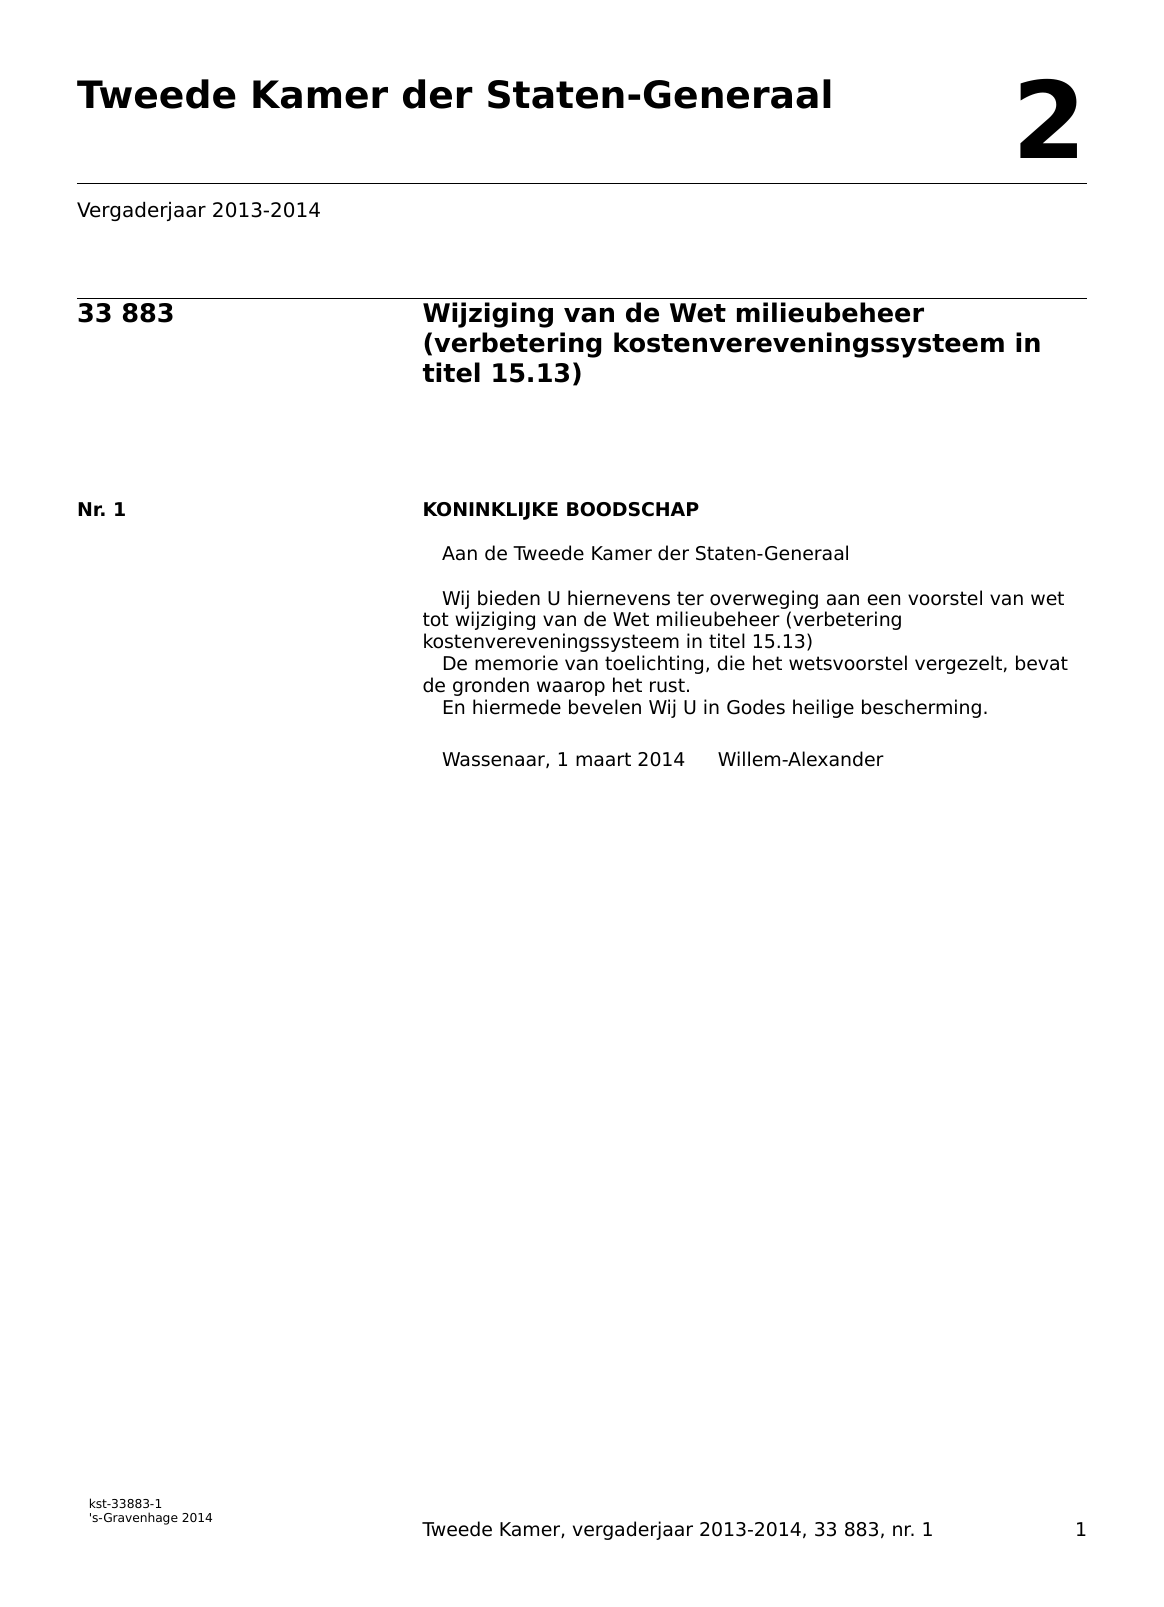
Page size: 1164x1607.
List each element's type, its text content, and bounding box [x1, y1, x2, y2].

subtitle 33 883 Wijziging van de Wet milieubeheer (verbetering kostenvereveningssysteem in titel 15.13) [77, 299, 1087, 388]
text kst-33883-1 [88, 1497, 323, 1511]
table_header 2 [886, 59, 1087, 183]
table_header Tweede Kamer der Staten-Generaal [77, 59, 886, 183]
text Wassenaar, 1 maart 2014 Willem-Alexander [422, 749, 1087, 771]
text En hiermede bevelen Wij U in Godes heilige bescherming. [422, 697, 1087, 719]
text De memorie van toelichting, die het wetsvoorstel vergezelt, bevat de gronden waarop het rust. [422, 653, 1087, 697]
table_cell Vergaderjaar 2013-2014 [77, 184, 1087, 298]
subtitle Nr. 1 KONINKLIJKE BOODSCHAP [77, 499, 1087, 521]
text Aan de Tweede Kamer der Staten-Generaal [422, 543, 1087, 565]
text 's-Gravenhage 2014 [88, 1511, 323, 1525]
text Wij bieden U hiernevens ter overweging aan een voorstel van wet tot wijziging van de Wet milieubeheer (verbetering kostenvereveningssysteem in titel 15.13) [422, 587, 1087, 653]
